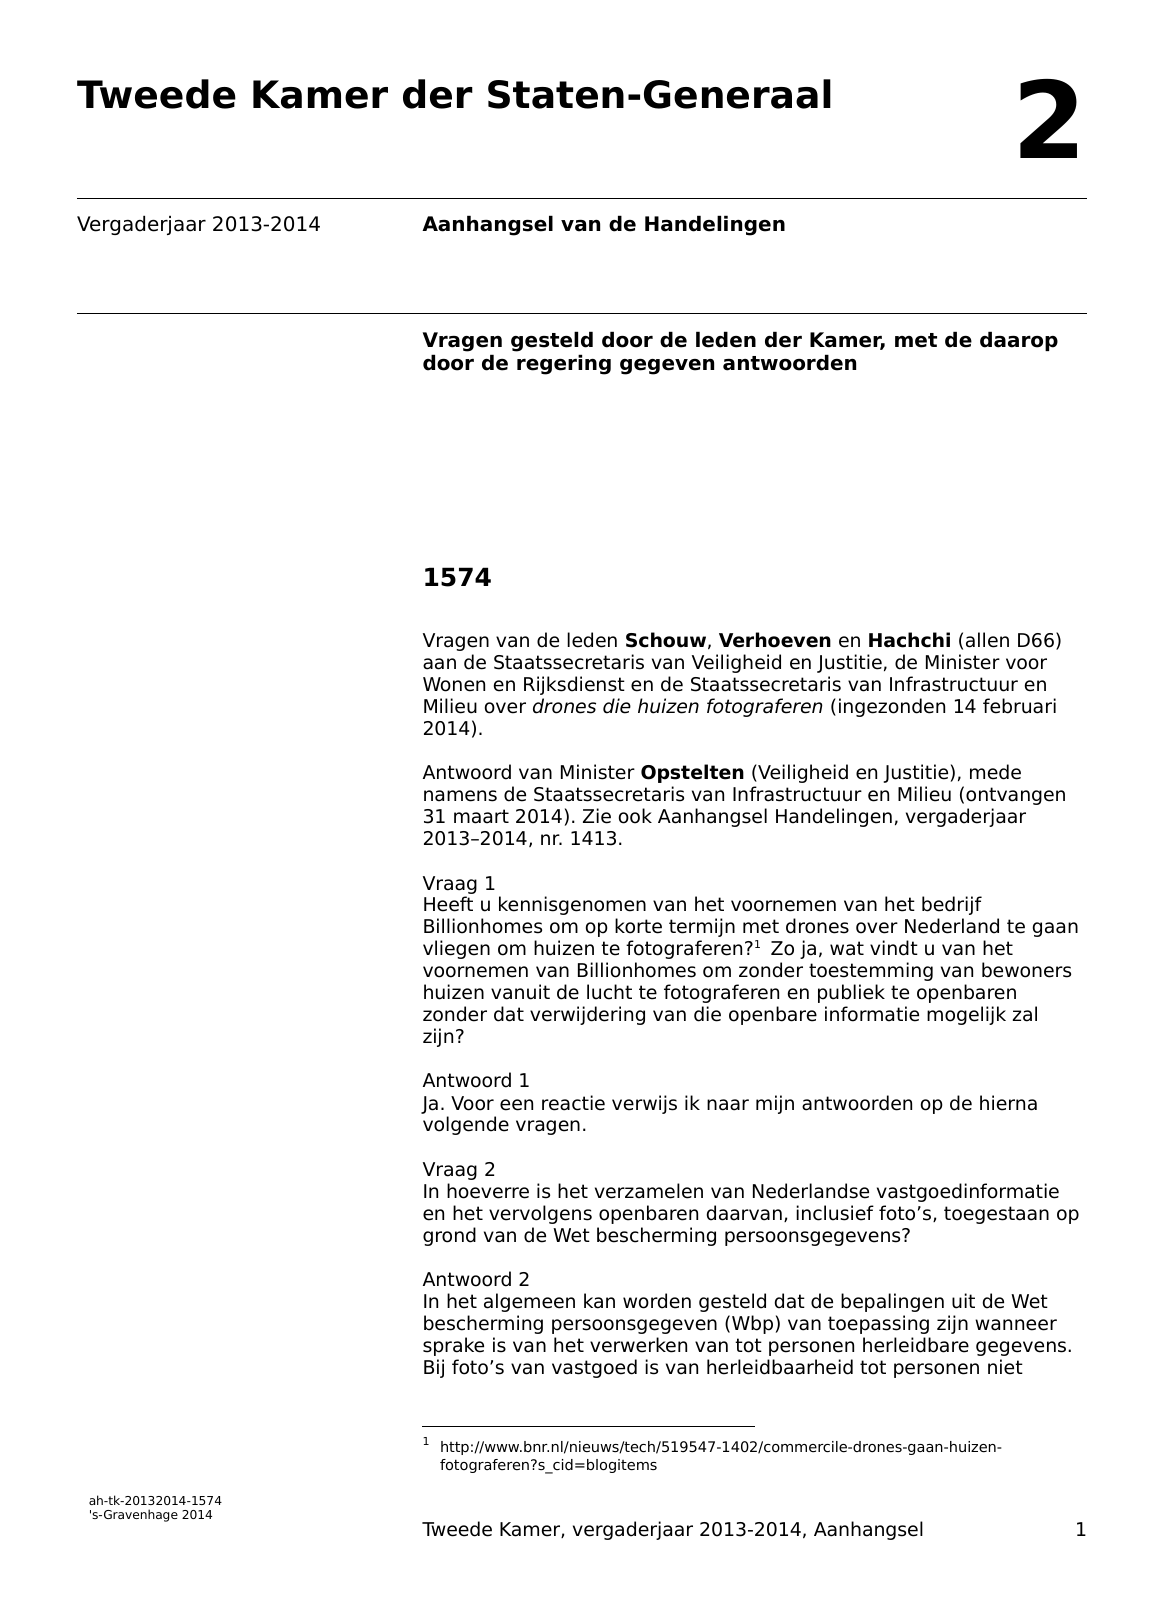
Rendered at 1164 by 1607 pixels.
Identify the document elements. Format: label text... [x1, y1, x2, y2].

table_cell Aanhangsel van de Handelingen [422, 199, 1087, 313]
table_cell Vragen gesteld door de leden der Kamer, met de daarop door de regering gegeven antwoorden [422, 314, 1087, 375]
text Vragen van de leden Schouw, Verhoeven en Hachchi (allen D66) aan de Staatssecretaris van Veiligheid en Justitie, de Minister voor Wonen en Rijksdienst en de Staatssecretaris van Infrastructuur en Milieu over drones die huizen fotograferen (ingezonden 14 februari 2014). [422, 630, 1087, 740]
text Heeft u kennisgenomen van het voornemen van het bedrijf Billionhomes om op korte termijn met drones over Nederland te gaan vliegen om huizen te fotograferen? Zo ja, wat vindt u van het voornemen van Billionhomes om zonder toestemming van bewoners huizen vanuit de lucht te fotograferen en publiek te openbaren zonder dat verwijdering van die openbare informatie mogelijk zal zijn? [422, 894, 1087, 1048]
text Vraag 2 [422, 1158, 1087, 1181]
text Antwoord van Minister Opstelten (Veiligheid en Justitie), mede namens de Staatssecretaris van Infrastructuur en Milieu (ontvangen 31 maart 2014). Zie ook Aanhangsel Handelingen, vergaderjaar 2013–2014, nr. 1413. [422, 762, 1087, 850]
text Antwoord 2 [422, 1269, 1087, 1291]
text http://www.bnr.nl/nieuws/tech/519547-1402/commercile-drones-gaan-huizen-fotograferen?s_cid=blogitems [422, 1435, 1087, 1474]
text In hoeverre is het verzamelen van Nederlandse vastgoedinformatie en het vervolgens openbaren daarvan, inclusief foto’s, toegestaan op grond van de Wet bescherming persoonsgegevens? [422, 1181, 1087, 1246]
table_header 2 [886, 59, 1087, 198]
table_header Tweede Kamer der Staten-Generaal [77, 59, 886, 198]
text 's-Gravenhage 2014 [88, 1508, 323, 1522]
text ah-tk-20132014-1574 [88, 1494, 323, 1508]
text 1574 [422, 563, 1087, 592]
table_cell Vergaderjaar 2013-2014 [77, 199, 422, 313]
text Antwoord 1 [422, 1070, 1087, 1092]
text Ja. Voor een reactie verwijs ik naar mijn antwoorden op de hierna volgende vragen. [422, 1092, 1087, 1136]
table_cell [77, 314, 422, 375]
text Vraag 1 [422, 872, 1087, 894]
text In het algemeen kan worden gesteld dat de bepalingen uit de Wet bescherming persoonsgegeven (Wbp) van toepassing zijn wanneer sprake is van het verwerken van tot personen herleidbare gegevens. Bij foto’s van vastgoed is van herleidbaarheid tot personen niet [422, 1291, 1087, 1378]
